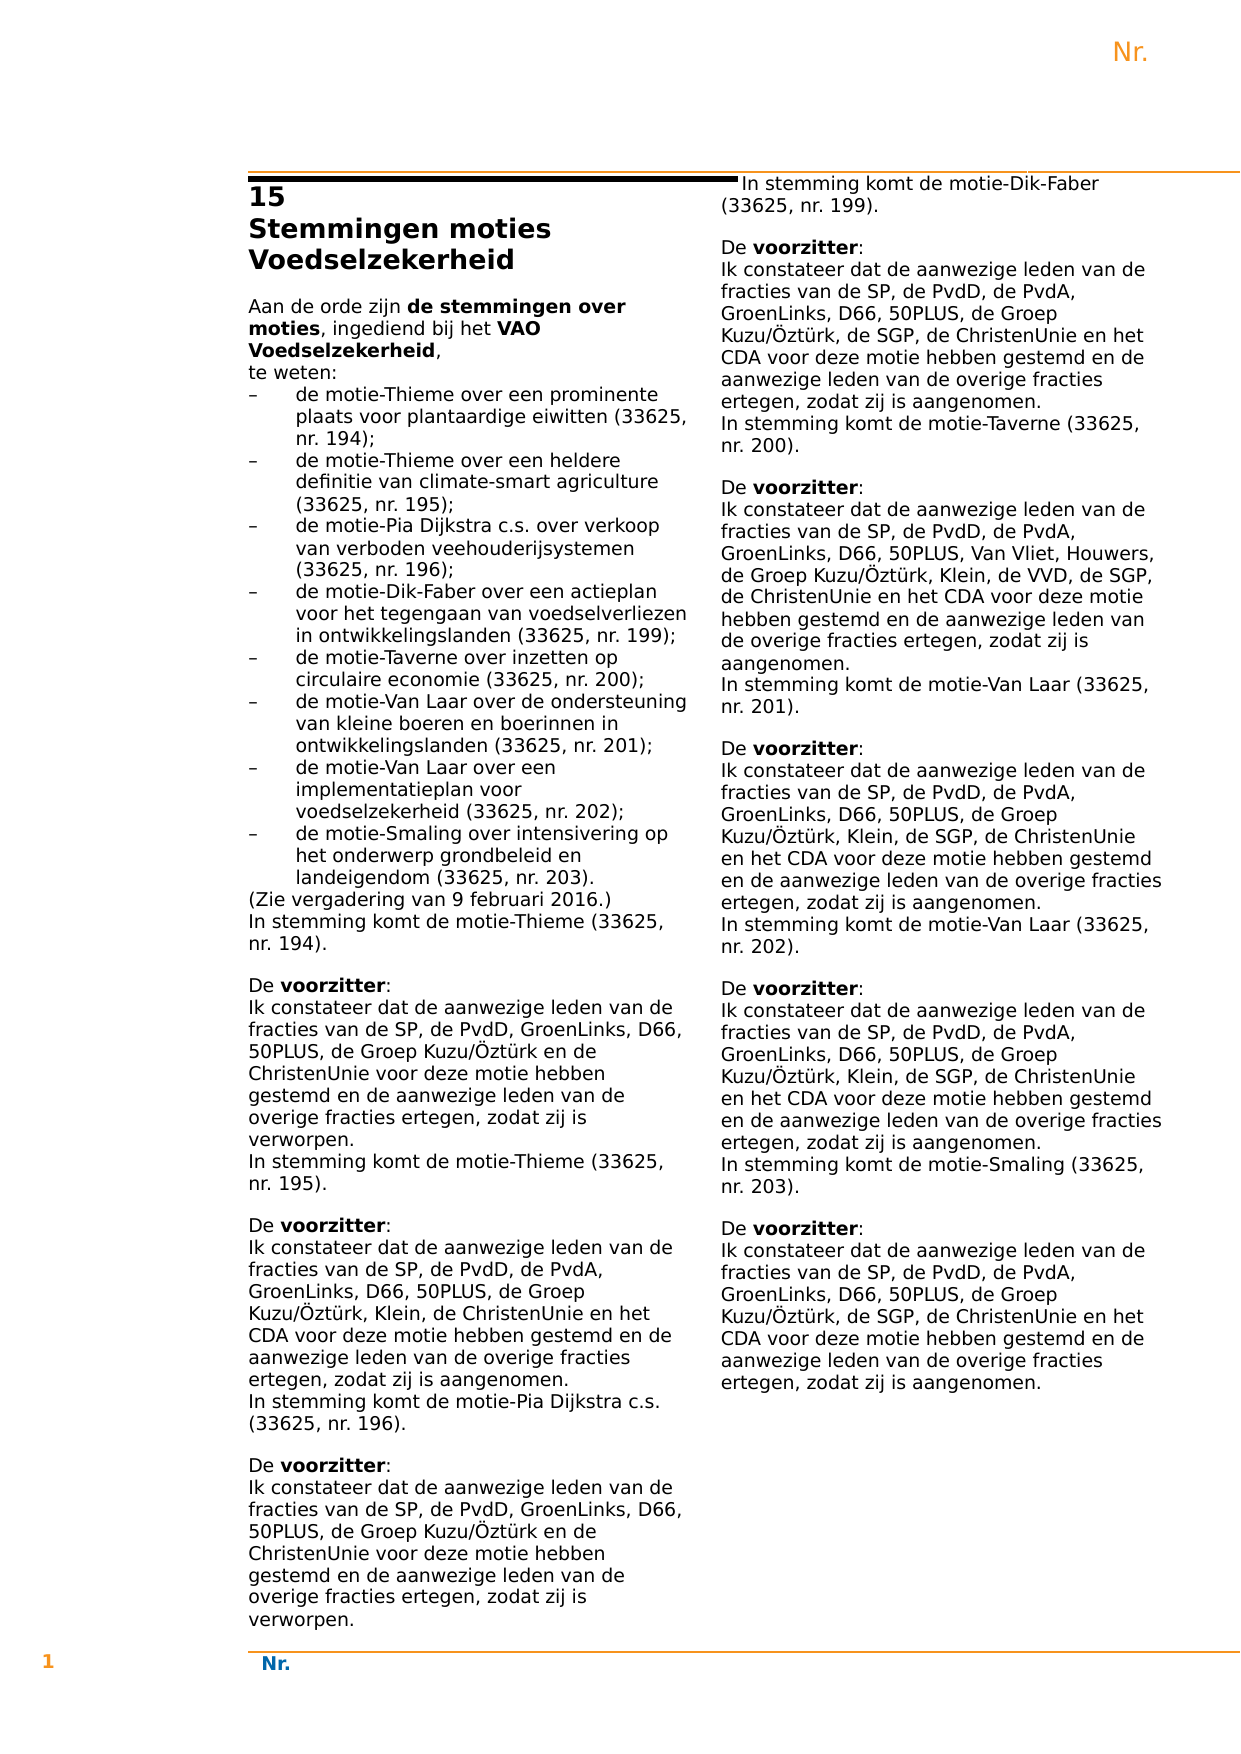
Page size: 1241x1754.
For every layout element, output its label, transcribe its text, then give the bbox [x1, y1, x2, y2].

text De voorzitter: [248, 975, 691, 997]
list de motie-Van Laar over de ondersteuning van kleine boeren en boerinnen in ontwikkelingslanden (33625, nr. 201); [248, 691, 691, 757]
text De voorzitter: [721, 1218, 1163, 1240]
text In stemming komt de motie-Van Laar (33625, nr. 201). [721, 674, 1163, 718]
text Ik constateer dat de aanwezige leden van de fracties van de SP, de PvdD, GroenLinks, D66, 50PLUS, de Groep Kuzu/Öztürk en de ChristenUnie voor deze motie hebben gestemd en de aanwezige leden van de overige fracties ertegen, zodat zij is verworpen. [248, 1477, 691, 1630]
text Ik constateer dat de aanwezige leden van de fracties van de SP, de PvdD, GroenLinks, D66, 50PLUS, de Groep Kuzu/Öztürk en de ChristenUnie voor deze motie hebben gestemd en de aanwezige leden van de overige fracties ertegen, zodat zij is verworpen. [248, 997, 691, 1151]
text De voorzitter: [721, 738, 1163, 760]
text In stemming komt de motie-Dik-Faber (33625, nr. 199). [721, 173, 1163, 217]
text De voorzitter: [721, 237, 1163, 259]
text In stemming komt de motie-Thieme (33625, nr. 195). [248, 1151, 691, 1195]
title 15 Stemmingen moties Voedselzekerheid [248, 182, 691, 276]
text Aan de orde zijn de stemmingen over moties, ingediend bij het VAO Voedselzekerheid, [248, 296, 691, 362]
text In stemming komt de motie-Smaling (33625, nr. 203). [721, 1154, 1163, 1198]
text Ik constateer dat de aanwezige leden van de fracties van de SP, de PvdD, de PvdA, GroenLinks, D66, 50PLUS, de Groep Kuzu/Öztürk, Klein, de ChristenUnie en het CDA voor deze motie hebben gestemd en de aanwezige leden van de overige fracties ertegen, zodat zij is aangenomen. [248, 1237, 691, 1391]
text Ik constateer dat de aanwezige leden van de fracties van de SP, de PvdD, de PvdA, GroenLinks, D66, 50PLUS, de Groep Kuzu/Öztürk, de SGP, de ChristenUnie en het CDA voor deze motie hebben gestemd en de aanwezige leden van de overige fracties ertegen, zodat zij is aangenomen. [721, 259, 1163, 413]
text De voorzitter: [721, 978, 1163, 1000]
list de motie-Thieme over een heldere definitie van climate-smart agriculture (33625, nr. 195); [248, 449, 691, 515]
text De voorzitter: [721, 477, 1163, 498]
list de motie-Thieme over een prominente plaats voor plantaardige eiwitten (33625, nr. 194); [248, 383, 691, 449]
text Ik constateer dat de aanwezige leden van de fracties van de SP, de PvdD, de PvdA, GroenLinks, D66, 50PLUS, de Groep Kuzu/Öztürk, Klein, de SGP, de ChristenUnie en het CDA voor deze motie hebben gestemd en de aanwezige leden van de overige fracties ertegen, zodat zij is aangenomen. [721, 1000, 1163, 1154]
list de motie-Dik-Faber over een actieplan voor het tegengaan van voedselverliezen in ontwikkelingslanden (33625, nr. 199); [248, 581, 691, 647]
text De voorzitter: [248, 1454, 691, 1477]
text Ik constateer dat de aanwezige leden van de fracties van de SP, de PvdD, de PvdA, GroenLinks, D66, 50PLUS, de Groep Kuzu/Öztürk, Klein, de SGP, de ChristenUnie en het CDA voor deze motie hebben gestemd en de aanwezige leden van de overige fracties ertegen, zodat zij is aangenomen. [721, 760, 1163, 914]
list de motie-Taverne over inzetten op circulaire economie (33625, nr. 200); [248, 647, 691, 691]
list de motie-Pia Dijkstra c.s. over verkoop van verboden veehouderijsystemen (33625, nr. 196); [248, 515, 691, 581]
text In stemming komt de motie-Taverne (33625, nr. 200). [721, 413, 1163, 457]
text In stemming komt de motie-Van Laar (33625, nr. 202). [721, 914, 1163, 958]
text (Zie vergadering van 9 februari 2016.) [248, 889, 691, 911]
text Ik constateer dat de aanwezige leden van de fracties van de SP, de PvdD, de PvdA, GroenLinks, D66, 50PLUS, de Groep Kuzu/Öztürk, de SGP, de ChristenUnie en het CDA voor deze motie hebben gestemd en de aanwezige leden van de overige fracties ertegen, zodat zij is aangenomen. [721, 1240, 1163, 1394]
text In stemming komt de motie-Thieme (33625, nr. 194). [248, 911, 691, 955]
list de motie-Smaling over intensivering op het onderwerp grondbeleid en landeigendom (33625, nr. 203). [248, 823, 691, 889]
text te weten: [248, 362, 691, 383]
text De voorzitter: [248, 1215, 691, 1237]
text Ik constateer dat de aanwezige leden van de fracties van de SP, de PvdD, de PvdA, GroenLinks, D66, 50PLUS, Van Vliet, Houwers, de Groep Kuzu/Öztürk, Klein, de VVD, de SGP, de ChristenUnie en het CDA voor deze motie hebben gestemd en de aanwezige leden van de overige fracties ertegen, zodat zij is aangenomen. [721, 498, 1163, 674]
list de motie-Van Laar over een implementatieplan voor voedselzekerheid (33625, nr. 202); [248, 757, 691, 823]
text In stemming komt de motie-Pia Dijkstra c.s. (33625, nr. 196). [248, 1391, 691, 1434]
